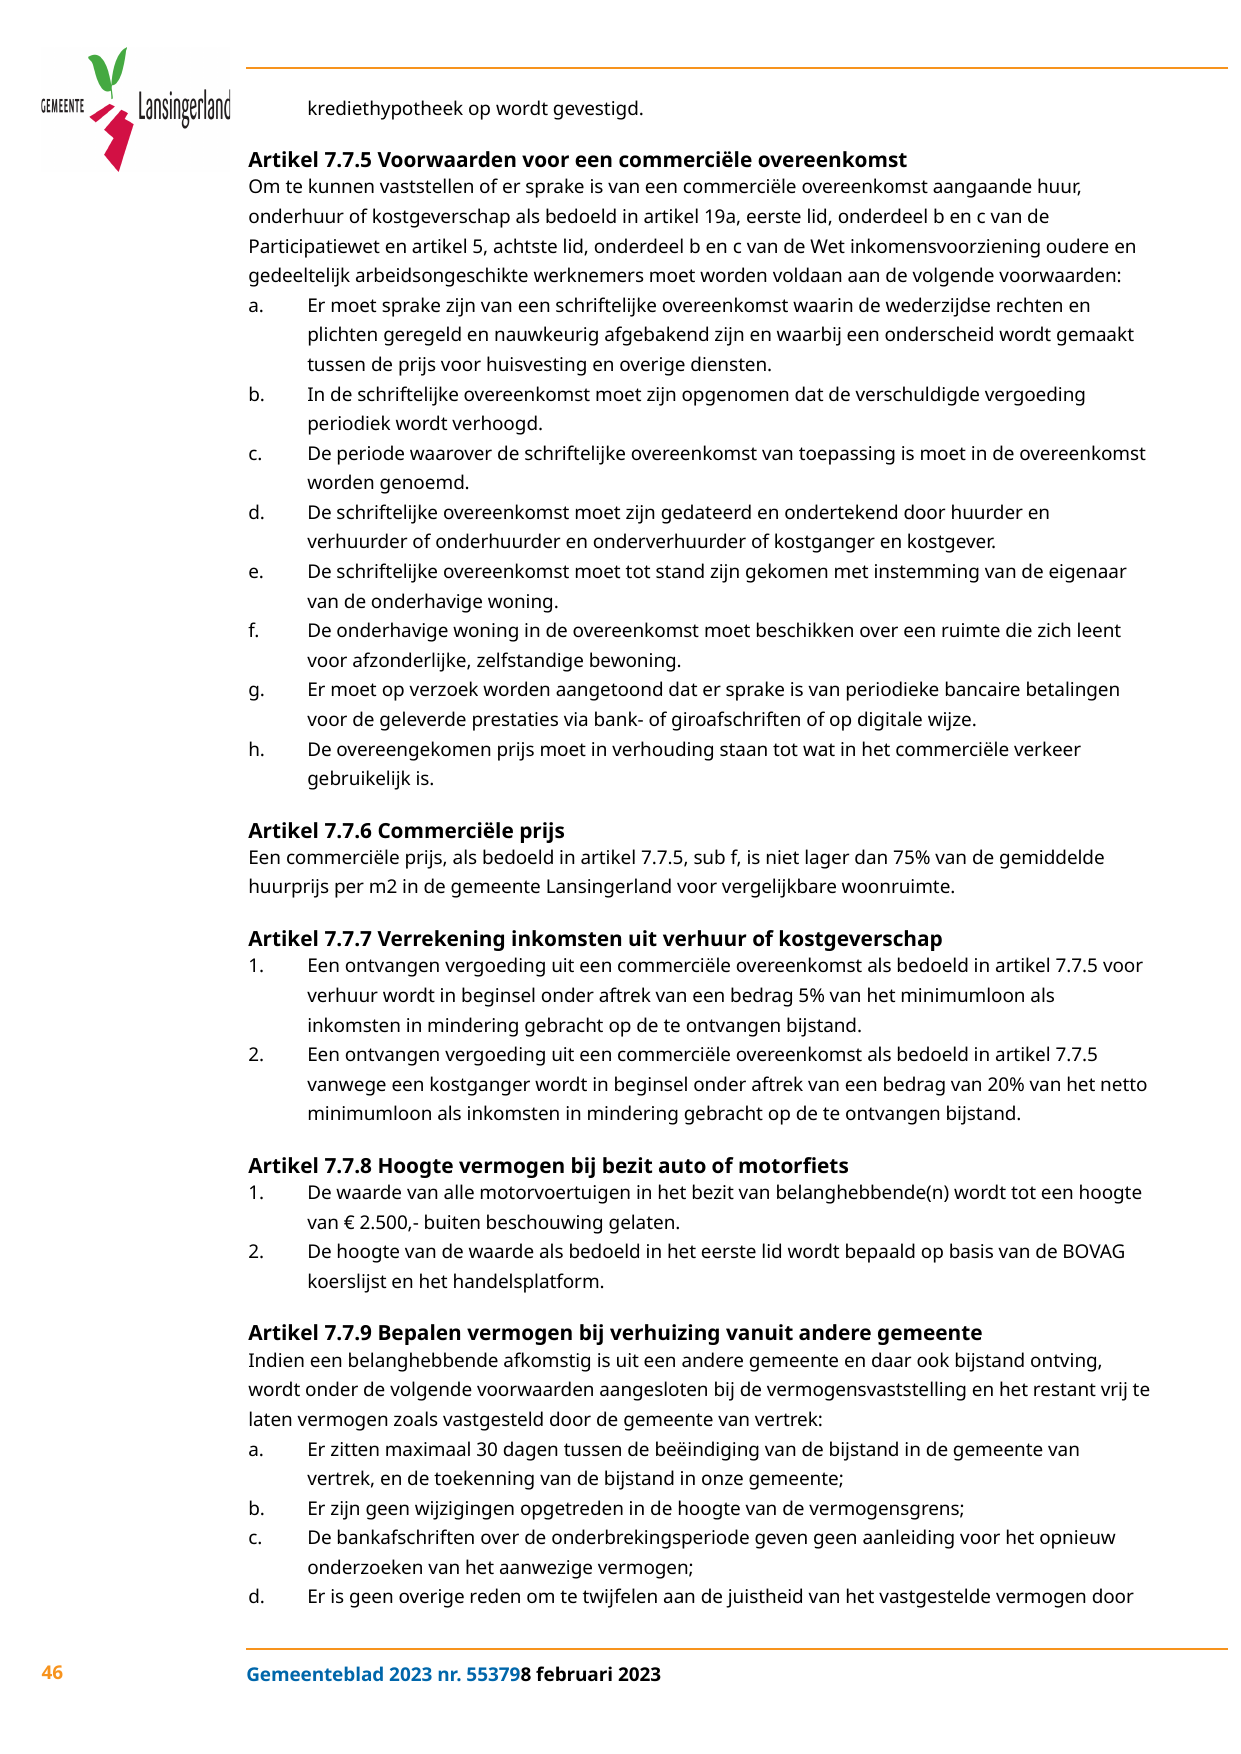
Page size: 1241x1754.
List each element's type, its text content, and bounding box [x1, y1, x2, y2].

text Indien een belanghebbende afkomstig is uit een andere gemeente en daar ook bijstand ontving, wordt onder de volgende voorwaarden aangesloten bij de vermogensvaststelling en het restant vrij te laten vermogen zoals vastgesteld door de gemeente van vertrek: [248, 1347, 1152, 1432]
text Artikel 7.7.5 Voorwaarden voor een commerciële overeenkomst [248, 145, 1152, 174]
list Een ontvangen vergoeding uit een commerciële overeenkomst als bedoeld in artikel 7.7.5 vanwege een kostganger wordt in beginsel onder aftrek van een bedrag van 20% van het netto minimumloon als inkomsten in mindering gebracht op de te ontvangen bijstand. [248, 1041, 1152, 1126]
list De overeengekomen prijs moet in verhouding staan tot wat in het commerciële verkeer gebruikelijk is. [248, 736, 1152, 791]
list De schriftelijke overeenkomst moet tot stand zijn gekomen met instemming van de eigenaar van de onderhavige woning. [248, 558, 1152, 613]
list De schriftelijke overeenkomst moet zijn gedateerd en ondertekend door huurder en verhuurder of onderhuurder en onderverhuurder of kostganger en kostgever. [248, 499, 1152, 554]
text Artikel 7.7.8 Hoogte vermogen bij bezit auto of motorfiets [248, 1151, 1152, 1179]
list De bankafschriften over de onderbrekingsperiode geven geen aanleiding voor het opnieuw onderzoeken van het aanwezige vermogen; [248, 1524, 1152, 1580]
text Een commerciële prijs, als bedoeld in artikel 7.7.5, sub f, is niet lager dan 75% van de gemiddelde huurprijs per m2 in de gemeente Lansingerland voor vergelijkbare woonruimte. [248, 844, 1152, 899]
list Er zijn geen wijzigingen opgetreden in de hoogte van de vermogensgrens; [248, 1495, 1152, 1521]
picture [41, 47, 231, 172]
list In de schriftelijke overeenkomst moet zijn opgenomen dat de verschuldigde vergoeding periodiek wordt verhoogd. [248, 381, 1152, 436]
list De hoogte van de waarde als bedoeld in het eerste lid wordt bepaald op basis van de BOVAG koerslijst en het handelsplatform. [248, 1238, 1152, 1294]
text Artikel 7.7.6 Commerciële prijs [248, 816, 1152, 844]
list De waarde van alle motorvoertuigen in het bezit van belanghebbende(n) wordt tot een hoogte van € 2.500,- buiten beschouwing gelaten. [248, 1179, 1152, 1235]
text Artikel 7.7.7 Verrekening inkomsten uit verhuur of kostgeverschap [248, 924, 1152, 953]
list krediethypotheek op wordt gevestigd. [248, 95, 1152, 121]
list De periode waarover de schriftelijke overeenkomst van toepassing is moet in de overeenkomst worden genoemd. [248, 440, 1152, 495]
list De onderhavige woning in de overeenkomst moet beschikken over een ruimte die zich leent voor afzonderlijke, zelfstandige bewoning. [248, 617, 1152, 673]
text Om te kunnen vaststellen of er sprake is van een commerciële overeenkomst aangaande huur, onderhuur of kostgeverschap als bedoeld in artikel 19a, eerste lid, onderdeel b en c van de Participatiewet en artikel 5, achtste lid, onderdeel b en c van de Wet inkomensvoorziening oudere en gedeeltelijk arbeidsongeschikte werknemers moet worden voldaan aan de volgende voorwaarden: [248, 174, 1152, 288]
list Er moet sprake zijn van een schriftelijke overeenkomst waarin de wederzijdse rechten en plichten geregeld en nauwkeurig afgebakend zijn en waarbij een onderscheid wordt gemaakt tussen de prijs voor huisvesting en overige diensten. [248, 292, 1152, 377]
list Een ontvangen vergoeding uit een commerciële overeenkomst als bedoeld in artikel 7.7.5 voor verhuur wordt in beginsel onder aftrek van een bedrag 5% van het minimumloon als inkomsten in mindering gebracht op de te ontvangen bijstand. [248, 953, 1152, 1037]
list Er is geen overige reden om te twijfelen aan de juistheid van het vastgestelde vermogen door [248, 1584, 1152, 1609]
text Artikel 7.7.9 Bepalen vermogen bij verhuizing vanuit andere gemeente [248, 1318, 1152, 1347]
list Er moet op verzoek worden aangetoond dat er sprake is van periodieke bancaire betalingen voor de geleverde prestaties via bank- of giroafschriften of op digitale wijze. [248, 677, 1152, 732]
list Er zitten maximaal 30 dagen tussen de beëindiging van de bijstand in de gemeente van vertrek, en de toekenning van de bijstand in onze gemeente; [248, 1436, 1152, 1491]
